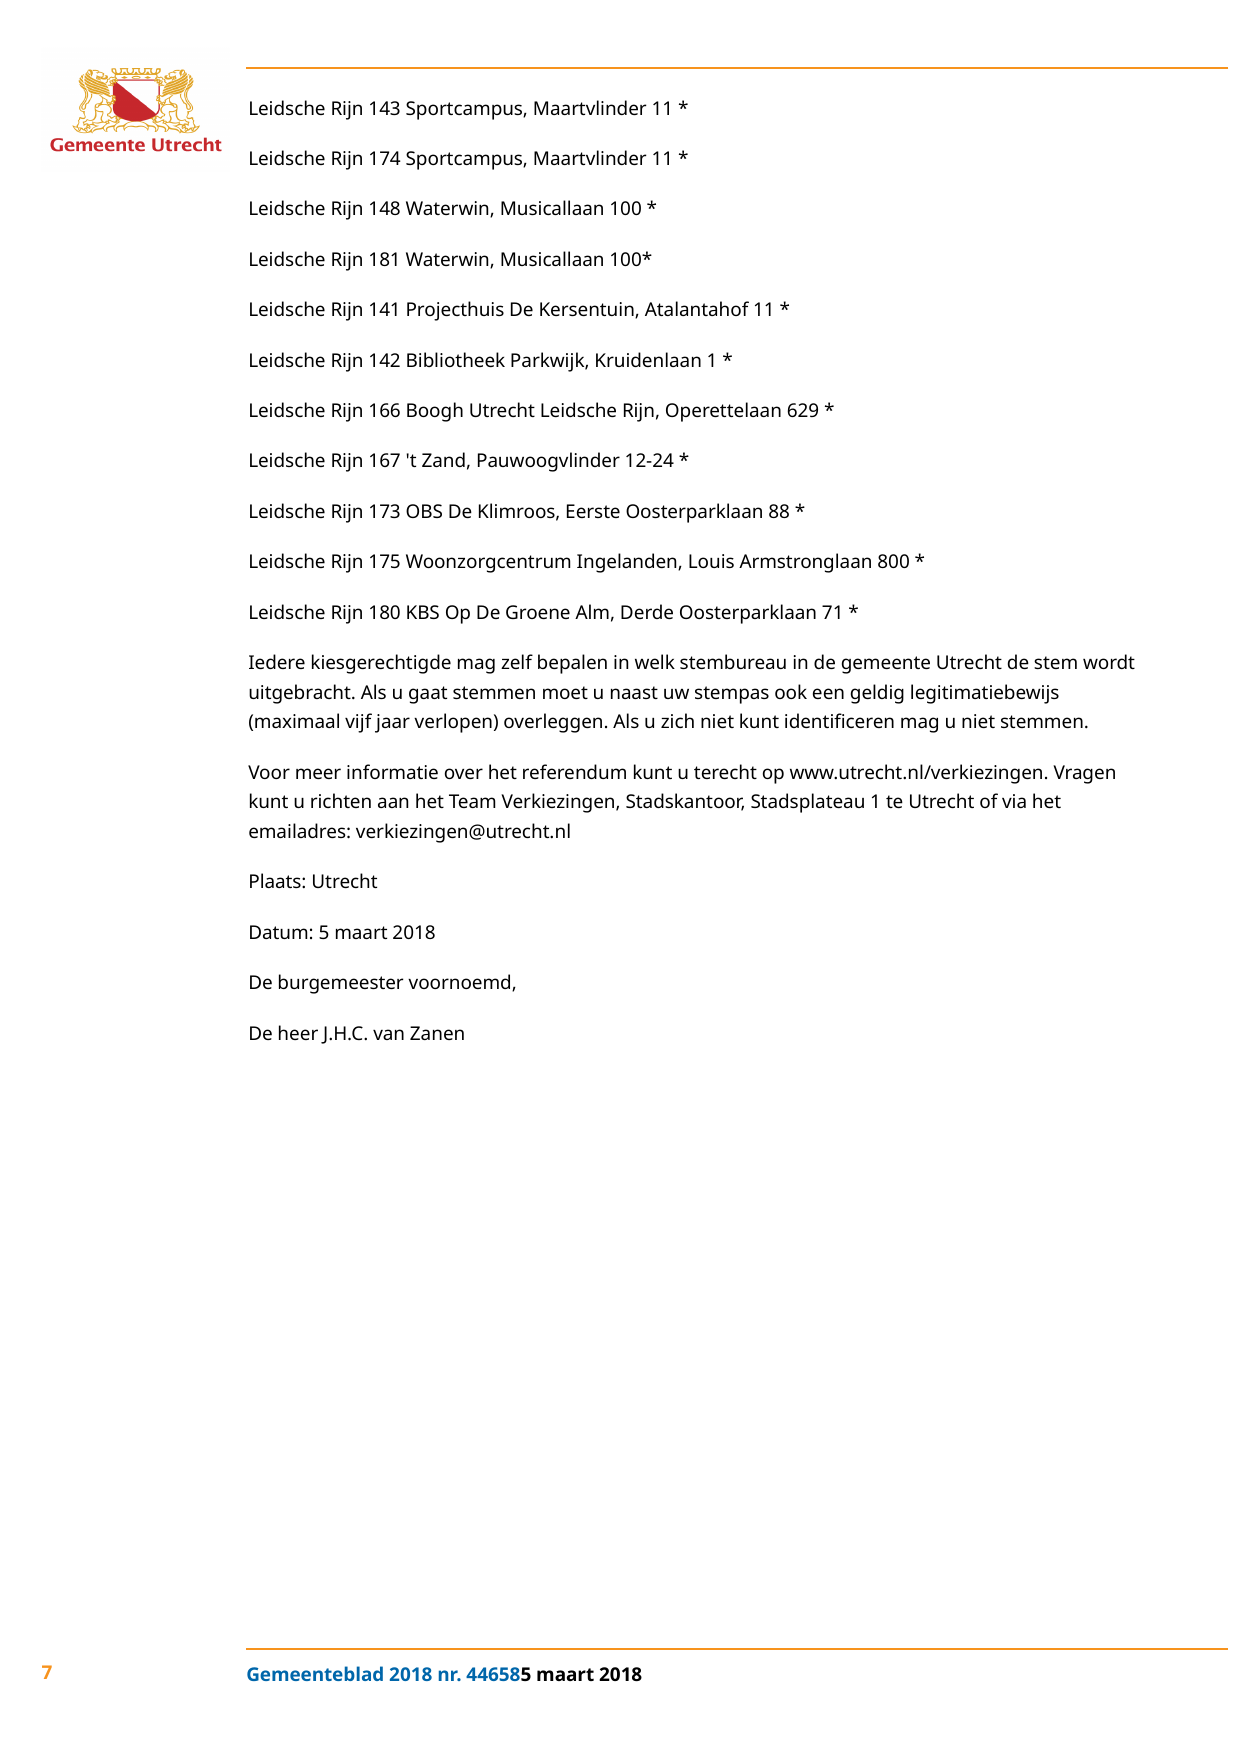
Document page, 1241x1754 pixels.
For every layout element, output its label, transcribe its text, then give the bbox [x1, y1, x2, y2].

text Voor meer informatie over het referendum kunt u terecht op www.utrecht.nl/verkiezingen. Vragen kunt u richten aan het Team Verkiezingen, Stadskantoor, Stadsplateau 1 te Utrecht of via het emailadres: verkiezingen@utrecht.nl [248, 759, 1152, 844]
text Leidsche Rijn 148 Waterwin, Musicallaan 100 * [248, 196, 1152, 221]
text Leidsche Rijn 175 Woonzorgcentrum Ingelanden, Louis Armstronglaan 800 * [248, 548, 1152, 574]
text Leidsche Rijn 166 Boogh Utrecht Leidsche Rijn, Operettelaan 629 * [248, 397, 1152, 423]
text Leidsche Rijn 180 KBS Op De Groene Alm, Derde Oosterparklaan 71 * [248, 599, 1152, 625]
text De heer J.H.C. van Zanen [248, 1020, 1152, 1046]
text Leidsche Rijn 141 Projecthuis De Kersentuin, Atalantahof 11 * [248, 296, 1152, 322]
text De burgemeester voornoemd, [248, 969, 1152, 995]
text Leidsche Rijn 173 OBS De Klimroos, Eerste Oosterparklaan 88 * [248, 498, 1152, 524]
text Iedere kiesgerechtigde mag zelf bepalen in welk stembureau in de gemeente Utrecht de stem wordt uitgebracht. Als u gaat stemmen moet u naast uw stempas ook een geldig legitimatiebewijs (maximaal vijf jaar verlopen) overleggen. Als u zich niet kunt identificeren mag u niet stemmen. [248, 649, 1152, 734]
text Plaats: Utrecht [248, 868, 1152, 894]
text Leidsche Rijn 174 Sportcampus, Maartvlinder 11 * [248, 145, 1152, 171]
text Leidsche Rijn 181 Waterwin, Musicallaan 100* [248, 246, 1152, 272]
text Leidsche Rijn 167 't Zand, Pauwoogvlinder 12-24 * [248, 448, 1152, 473]
picture [41, 47, 231, 172]
text Datum: 5 maart 2018 [248, 919, 1152, 945]
text Leidsche Rijn 143 Sportcampus, Maartvlinder 11 * [248, 95, 1152, 121]
text Leidsche Rijn 142 Bibliotheek Parkwijk, Kruidenlaan 1 * [248, 347, 1152, 373]
